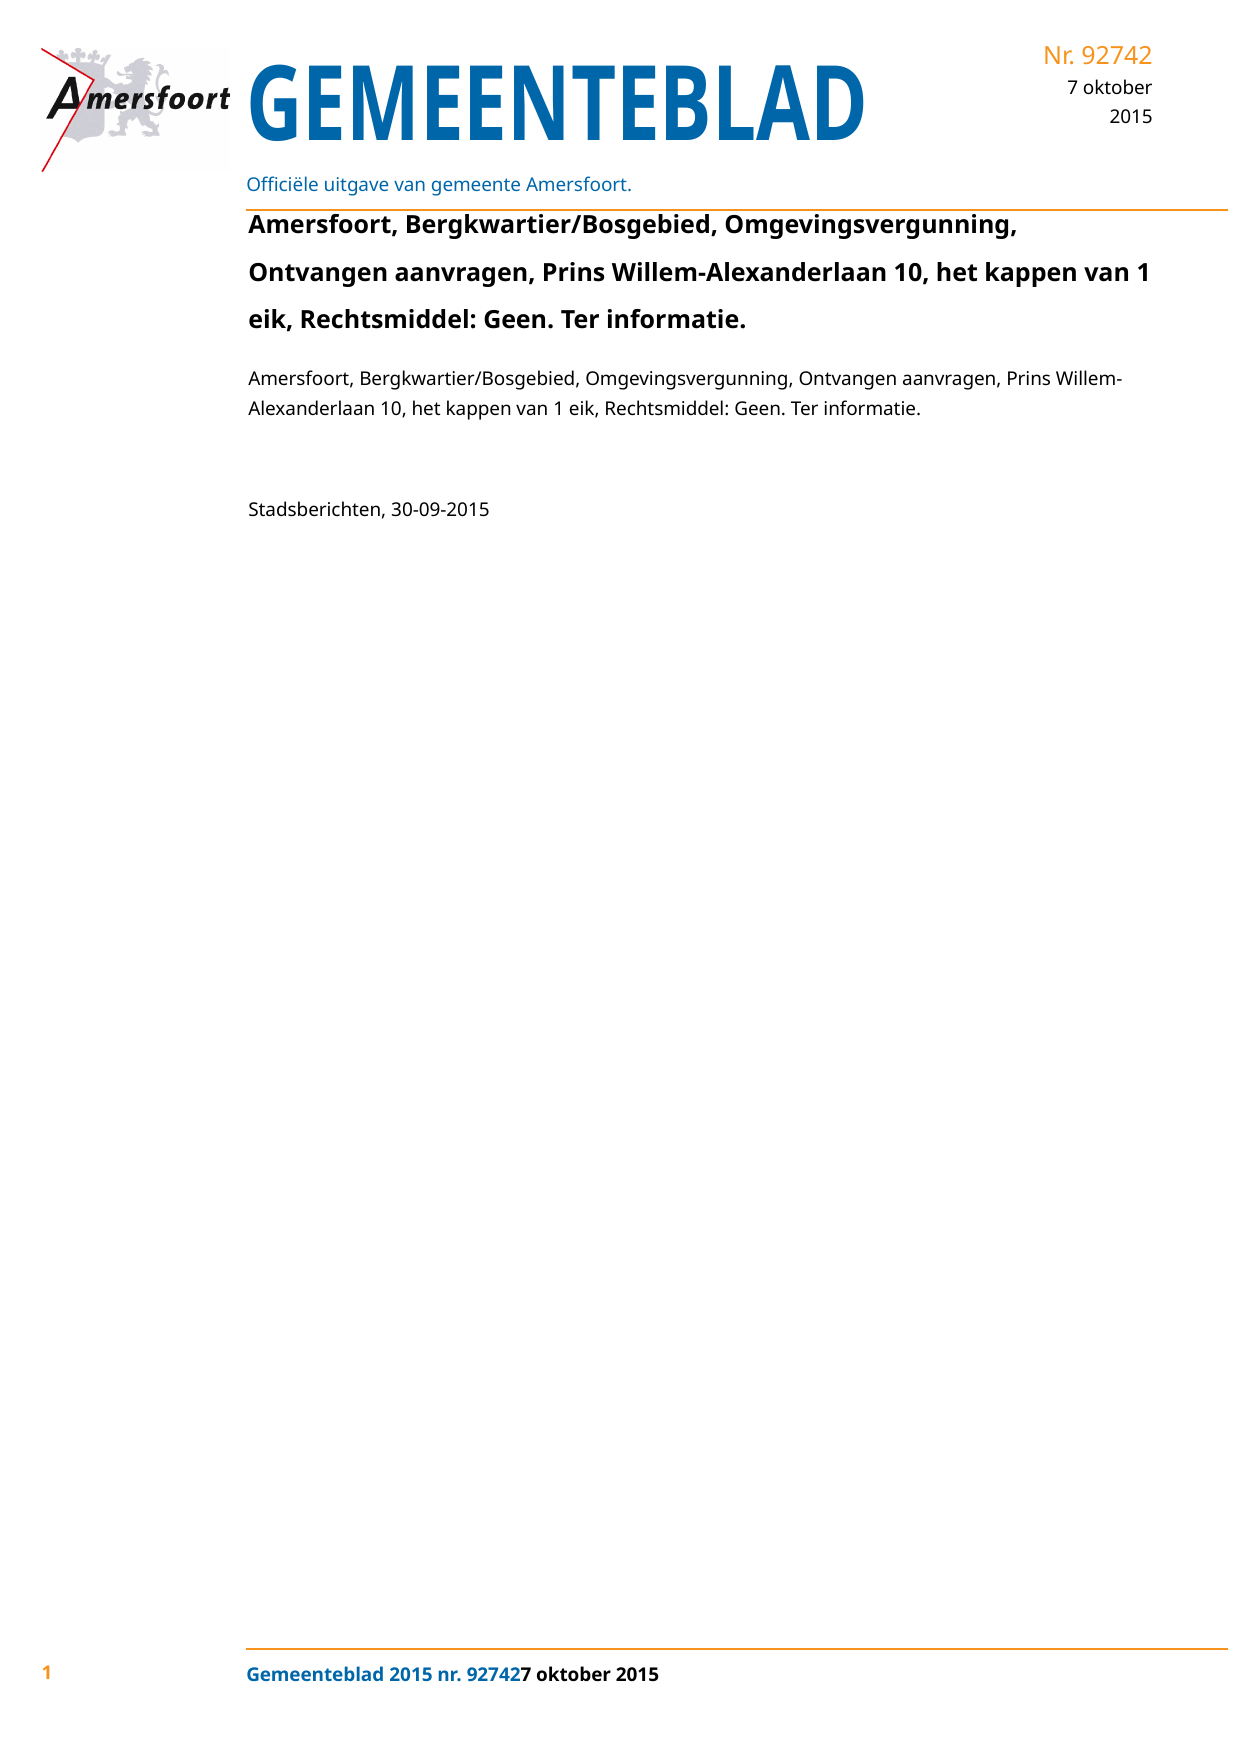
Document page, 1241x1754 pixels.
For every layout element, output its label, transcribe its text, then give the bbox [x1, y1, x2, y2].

text Amersfoort, Bergkwartier/Bosgebied, Omgevingsvergunning, Ontvangen aanvragen, Prins Willem-Alexanderlaan 10, het kappen van 1 eik, Rechtsmiddel: Geen. Ter informatie. [248, 366, 1152, 421]
text Amersfoort, Bergkwartier/Bosgebied, Omgevingsvergunning, Ontvangen aanvragen, Prins Willem-Alexanderlaan 10, het kappen van 1 eik, Rechtsmiddel: Geen. Ter informatie. [248, 211, 1152, 336]
text Stadsberichten, 30-09-2015 [248, 496, 1152, 522]
picture [41, 47, 231, 172]
